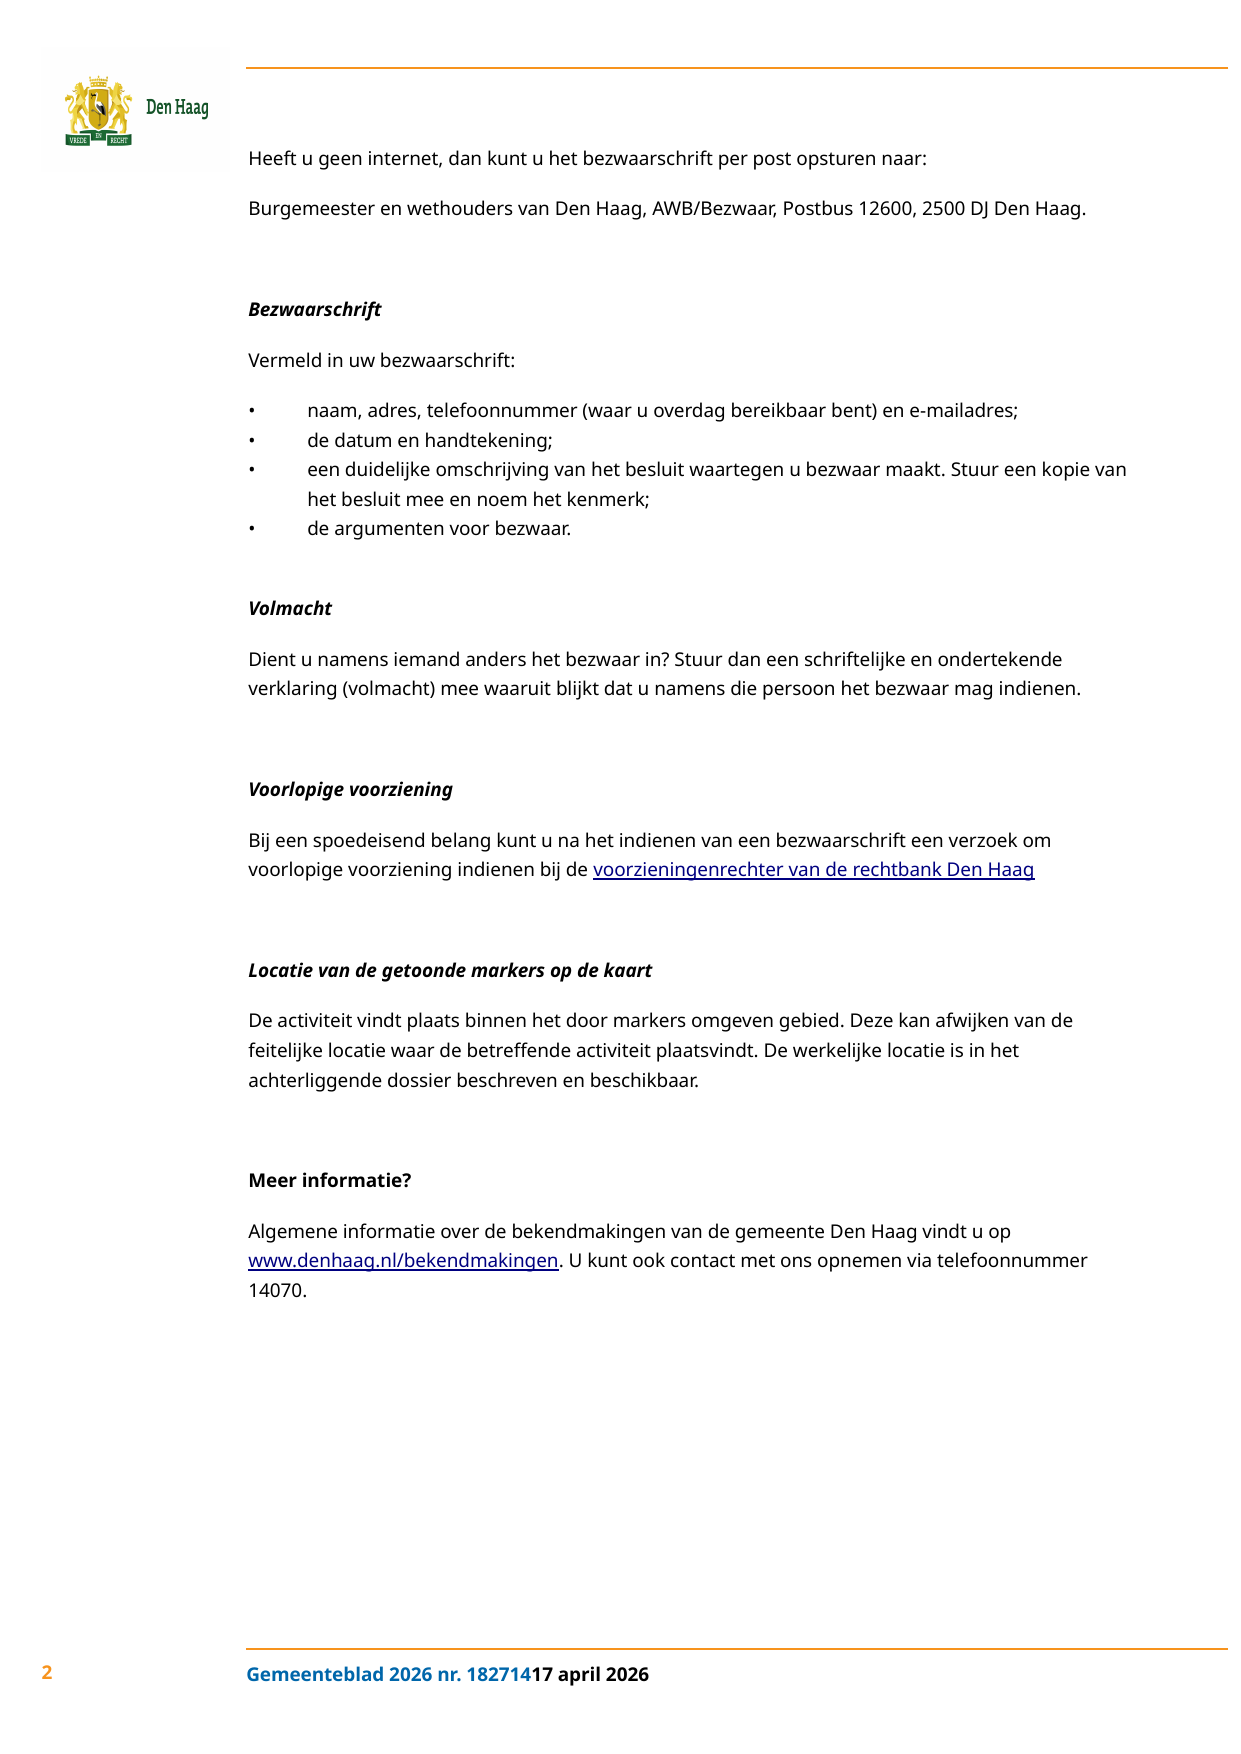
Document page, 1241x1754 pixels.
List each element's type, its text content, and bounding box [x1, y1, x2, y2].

picture [41, 47, 231, 172]
list de datum en handtekening; [248, 427, 1152, 453]
text Bij een spoedeisend belang kunt u na het indienen van een bezwaarschrift een verzoek om voorlopige voorziening indienen bij de voorzieningenrechter van de rechtbank Den Haag [248, 827, 1152, 882]
text Algemene informatie over de bekendmakingen van de gemeente Den Haag vindt u op www.denhaag.nl/bekendmakingen. U kunt ook contact met ons opnemen via telefoonnummer 14070. [248, 1218, 1152, 1303]
text Vermeld in uw bezwaarschrift: [248, 347, 1152, 373]
text Meer informatie? [248, 1168, 1152, 1193]
list naam, adres, telefoonnummer (waar u overdag bereikbaar bent) en e-mailadres; [248, 397, 1152, 423]
text Dient u namens iemand anders het bezwaar in? Stuur dan een schriftelijke en ondertekende verklaring (volmacht) mee waaruit blijkt dat u namens die persoon het bezwaar mag indienen. [248, 646, 1152, 701]
list een duidelijke omschrijving van het besluit waartegen u bezwaar maakt. Stuur een kopie van het besluit mee en noem het kenmerk; [248, 456, 1152, 512]
text Voorlopige voorziening [248, 776, 1152, 802]
text Burgemeester en wethouders van Den Haag, AWB/Bezwaar, Postbus 12600, 2500 DJ Den Haag. [248, 196, 1152, 221]
list de argumenten voor bezwaar. [248, 516, 1152, 541]
text Heeft u geen internet, dan kunt u het bezwaarschrift per post opsturen naar: [248, 145, 1152, 171]
text Volmacht [248, 596, 1152, 621]
text De activiteit vindt plaats binnen het door markers omgeven gebied. Deze kan afwijken van de feitelijke locatie waar de betreffende activiteit plaatsvindt. De werkelijke locatie is in het achterliggende dossier beschreven en beschikbaar. [248, 1008, 1152, 1093]
text Bezwaarschrift [248, 296, 1152, 322]
text Locatie van de getoonde markers op de kaart [248, 957, 1152, 983]
